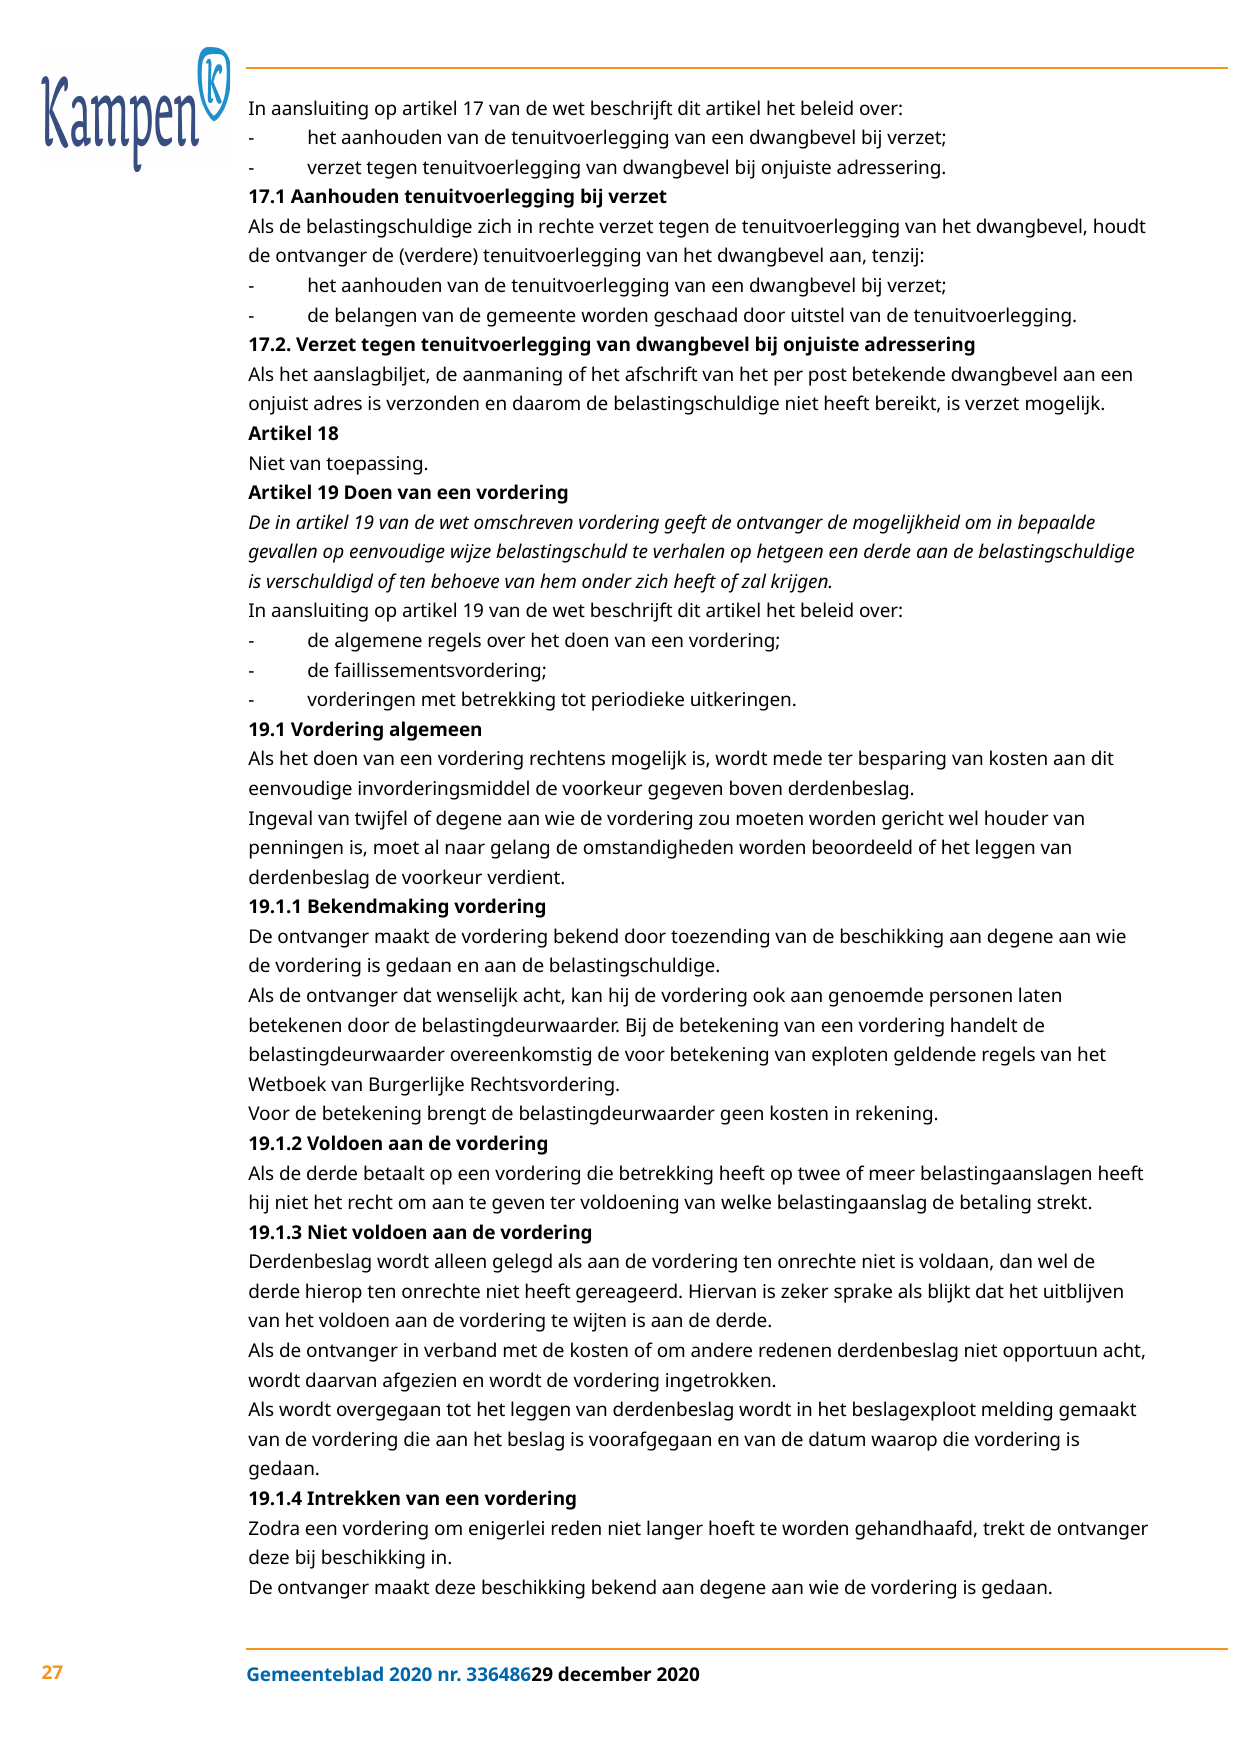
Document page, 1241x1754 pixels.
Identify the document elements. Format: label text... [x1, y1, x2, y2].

picture [41, 47, 231, 172]
text Derdenbeslag wordt alleen gelegd als aan de vordering ten onrechte niet is voldaan, dan wel de derde hierop ten onrechte niet heeft gereageerd. Hiervan is zeker sprake als blijkt dat het uitblijven van het voldoen aan de vordering te wijten is aan de derde. [248, 1248, 1152, 1333]
text Ingeval van twijfel of degene aan wie de vordering zou moeten worden gericht wel houder van penningen is, moet al naar gelang de omstandigheden worden beoordeeld of het leggen van derdenbeslag de voorkeur verdient. [248, 805, 1152, 890]
text Als de belastingschuldige zich in rechte verzet tegen de tenuitvoerlegging van het dwangbevel, houdt de ontvanger de (verdere) tenuitvoerlegging van het dwangbevel aan, tenzij: [248, 213, 1152, 268]
list het aanhouden van de tenuitvoerlegging van een dwangbevel bij verzet; [248, 272, 1152, 298]
text Als het aanslagbiljet, de aanmaning of het afschrift van het per post betekende dwangbevel aan een onjuist adres is verzonden en daarom de belastingschuldige niet heeft bereikt, is verzet mogelijk. [248, 361, 1152, 416]
list het aanhouden van de tenuitvoerlegging van een dwangbevel bij verzet; [248, 124, 1152, 150]
text In aansluiting op artikel 17 van de wet beschrijft dit artikel het beleid over: [248, 95, 1152, 121]
list verzet tegen tenuitvoerlegging van dwangbevel bij onjuiste adressering. [248, 154, 1152, 180]
list de belangen van de gemeente worden geschaad door uitstel van de tenuitvoerlegging. [248, 302, 1152, 328]
text Als de ontvanger dat wenselijk acht, kan hij de vordering ook aan genoemde personen laten betekenen door de belastingdeurwaarder. Bij de betekening van een vordering handelt de belastingdeurwaarder overeenkomstig de voor betekening van exploten geldende regels van het Wetboek van Burgerlijke Rechtsvordering. [248, 982, 1152, 1097]
text Als het doen van een vordering rechtens mogelijk is, wordt mede ter besparing van kosten aan dit eenvoudige invorderingsmiddel de voorkeur gegeven boven derdenbeslag. [248, 746, 1152, 801]
text De in artikel 19 van de wet omschreven vordering geeft de ontvanger de mogelijkheid om in bepaalde gevallen op eenvoudige wijze belastingschuld te verhalen op hetgeen een derde aan de belastingschuldige is verschuldigd of ten behoeve van hem onder zich heeft of zal krijgen. [248, 509, 1152, 594]
text 17.2. Verzet tegen tenuitvoerlegging van dwangbevel bij onjuiste adressering [248, 331, 1152, 357]
text De ontvanger maakt de vordering bekend door toezending van de beschikking aan degene aan wie de vordering is gedaan en aan de belastingschuldige. [248, 923, 1152, 978]
text De ontvanger maakt deze beschikking bekend aan degene aan wie de vordering is gedaan. [248, 1574, 1152, 1600]
text 19.1.3 Niet voldoen aan de vordering [248, 1219, 1152, 1245]
list de algemene regels over het doen van een vordering; [248, 627, 1152, 653]
list de faillissementsvordering; [248, 657, 1152, 683]
text Artikel 19 Doen van een vordering [248, 479, 1152, 505]
text 19.1.2 Voldoen aan de vordering [248, 1130, 1152, 1156]
text Als de derde betaalt op een vordering die betrekking heeft op twee of meer belastingaanslagen heeft hij niet het recht om aan te geven ter voldoening van welke belastingaanslag de betaling strekt. [248, 1160, 1152, 1215]
text Zodra een vordering om enigerlei reden niet langer hoeft te worden gehandhaafd, trekt de ontvanger deze bij beschikking in. [248, 1515, 1152, 1570]
text 19.1 Vordering algemeen [248, 716, 1152, 742]
list vorderingen met betrekking tot periodieke uitkeringen. [248, 686, 1152, 712]
text Niet van toepassing. [248, 450, 1152, 476]
text Voor de betekening brengt de belastingdeurwaarder geen kosten in rekening. [248, 1101, 1152, 1126]
text 17.1 Aanhouden tenuitvoerlegging bij verzet [248, 183, 1152, 209]
text Als wordt overgegaan tot het leggen van derdenbeslag wordt in het beslagexploot melding gemaakt van de vordering die aan het beslag is voorafgegaan en van de datum waarop die vordering is gedaan. [248, 1396, 1152, 1481]
text 19.1.1 Bekendmaking vordering [248, 893, 1152, 919]
text Artikel 18 [248, 420, 1152, 446]
text In aansluiting op artikel 19 van de wet beschrijft dit artikel het beleid over: [248, 598, 1152, 623]
text Als de ontvanger in verband met de kosten of om andere redenen derdenbeslag niet opportuun acht, wordt daarvan afgezien en wordt de vordering ingetrokken. [248, 1337, 1152, 1393]
text 19.1.4 Intrekken van een vordering [248, 1485, 1152, 1511]
